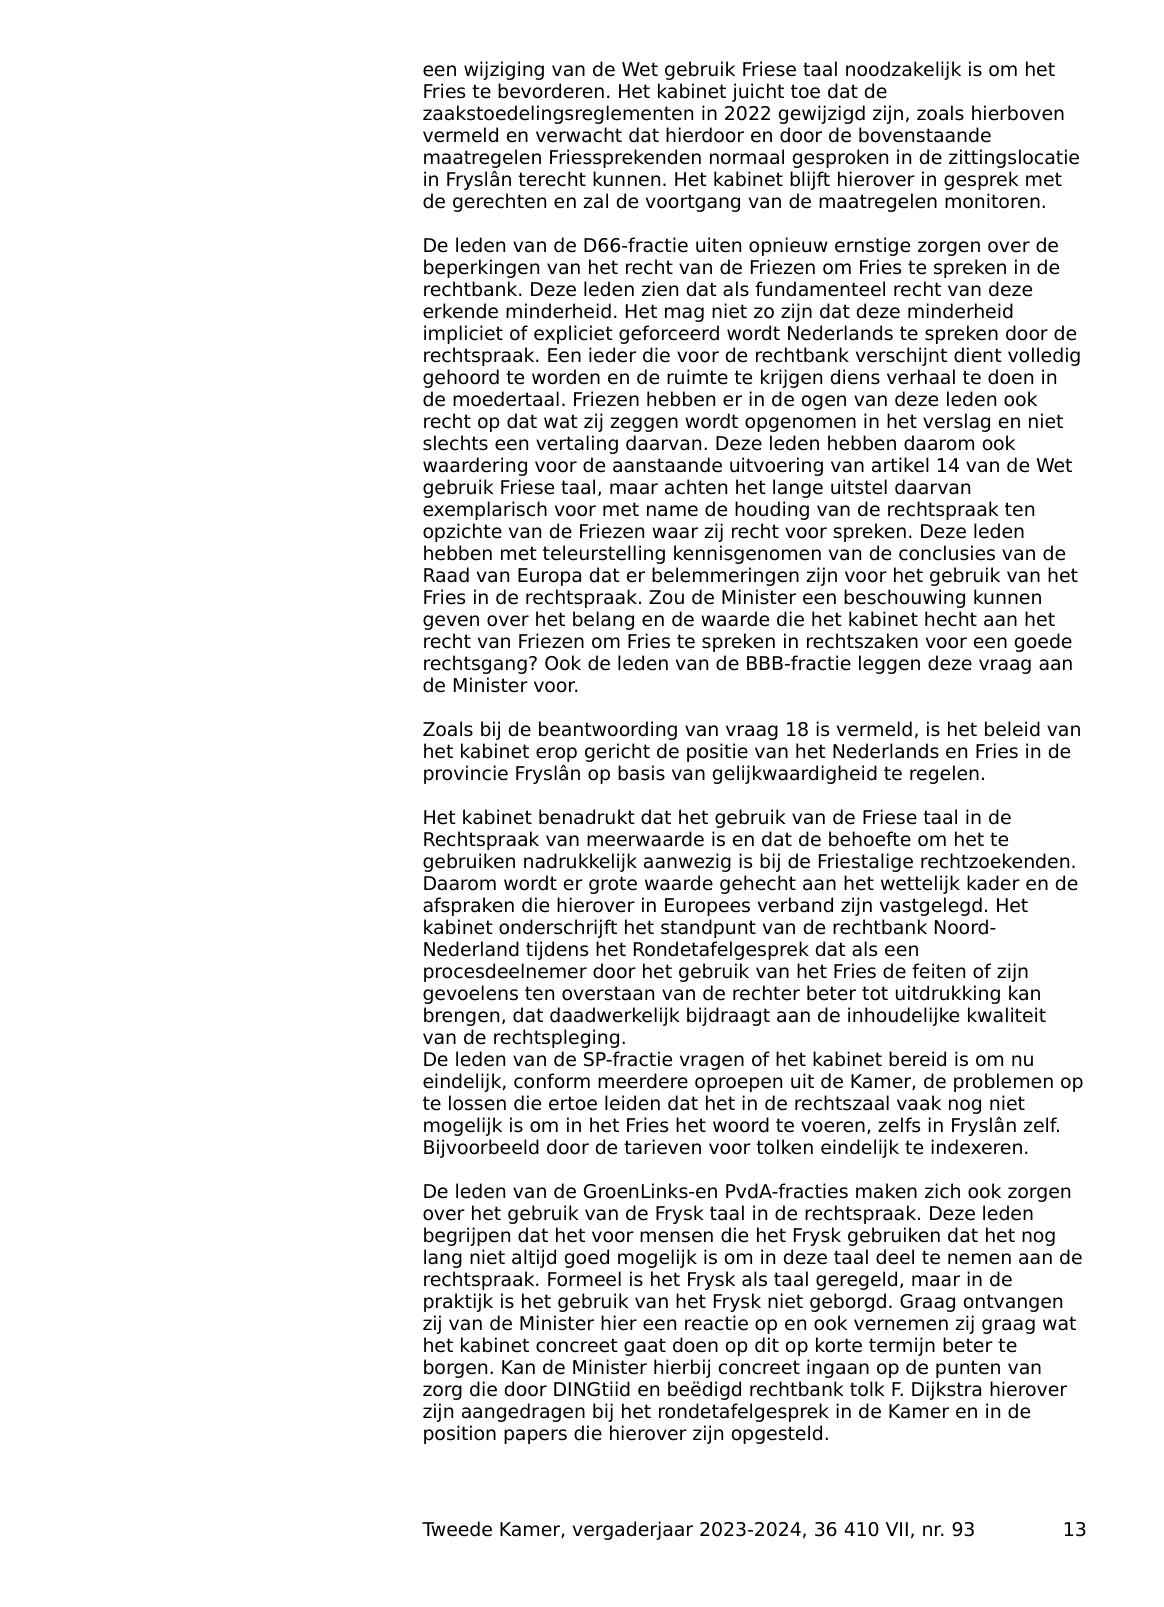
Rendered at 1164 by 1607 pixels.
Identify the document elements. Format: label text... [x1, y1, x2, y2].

text De leden van de SP-fractie vragen of het kabinet bereid is om nu eindelijk, conform meerdere oproepen uit de Kamer, de problemen op te lossen die ertoe leiden dat het in de rechtszaal vaak nog niet mogelijk is om in het Fries het woord te voeren, zelfs in Fryslân zelf. Bijvoorbeeld door de tarieven voor tolken eindelijk te indexeren. [422, 1049, 1087, 1159]
text Het kabinet benadrukt dat het gebruik van de Friese taal in de Rechtspraak van meerwaarde is en dat de behoefte om het te gebruiken nadrukkelijk aanwezig is bij de Friestalige rechtzoekenden. Daarom wordt er grote waarde gehecht aan het wettelijk kader en de afspraken die hierover in Europees verband zijn vastgelegd. Het kabinet onderschrijft het standpunt van de rechtbank Noord-Nederland tijdens het Rondetafelgesprek dat als een procesdeelnemer door het gebruik van het Fries de feiten of zijn gevoelens ten overstaan van de rechter beter tot uitdrukking kan brengen, dat daadwerkelijk bijdraagt aan de inhoudelijke kwaliteit van de rechtspleging. [422, 807, 1087, 1049]
text Zoals bij de beantwoording van vraag 18 is vermeld, is het beleid van het kabinet erop gericht de positie van het Nederlands en Fries in de provincie Fryslân op basis van gelijkwaardigheid te regelen. [422, 719, 1087, 785]
text De leden van de GroenLinks-en PvdA-fracties maken zich ook zorgen over het gebruik van de Frysk taal in de rechtspraak. Deze leden begrijpen dat het voor mensen die het Frysk gebruiken dat het nog lang niet altijd goed mogelijk is om in deze taal deel te nemen aan de rechtspraak. Formeel is het Frysk als taal geregeld, maar in de praktijk is het gebruik van het Frysk niet geborgd. Graag ontvangen zij van de Minister hier een reactie op en ook vernemen zij graag wat het kabinet concreet gaat doen op dit op korte termijn beter te borgen. Kan de Minister hierbij concreet ingaan op de punten van zorg die door DINGtiid en beëdigd rechtbank tolk F. Dijkstra hierover zijn aangedragen bij het rondetafelgesprek in de Kamer en in de position papers die hierover zijn opgesteld. [422, 1181, 1087, 1444]
text De leden van de D66-fractie uiten opnieuw ernstige zorgen over de beperkingen van het recht van de Friezen om Fries te spreken in de rechtbank. Deze leden zien dat als fundamenteel recht van deze erkende minderheid. Het mag niet zo zijn dat deze minderheid impliciet of expliciet geforceerd wordt Nederlands te spreken door de rechtspraak. Een ieder die voor de rechtbank verschijnt dient volledig gehoord te worden en de ruimte te krijgen diens verhaal te doen in de moedertaal. Friezen hebben er in de ogen van deze leden ook recht op dat wat zij zeggen wordt opgenomen in het verslag en niet slechts een vertaling daarvan. Deze leden hebben daarom ook waardering voor de aanstaande uitvoering van artikel 14 van de Wet gebruik Friese taal, maar achten het lange uitstel daarvan exemplarisch voor met name de houding van de rechtspraak ten opzichte van de Friezen waar zij recht voor spreken. Deze leden hebben met teleurstelling kennisgenomen van de conclusies van de Raad van Europa dat er belemmeringen zijn voor het gebruik van het Fries in de rechtspraak. Zou de Minister een beschouwing kunnen geven over het belang en de waarde die het kabinet hecht aan het recht van Friezen om Fries te spreken in rechtszaken voor een goede rechtsgang? Ook de leden van de BBB-fractie leggen deze vraag aan de Minister voor. [422, 235, 1087, 697]
text een wijziging van de Wet gebruik Friese taal noodzakelijk is om het Fries te bevorderen. Het kabinet juicht toe dat de zaakstoedelingsreglementen in 2022 gewijzigd zijn, zoals hierboven vermeld en verwacht dat hierdoor en door de bovenstaande maatregelen Friessprekenden normaal gesproken in de zittingslocatie in Fryslân terecht kunnen. Het kabinet blijft hierover in gesprek met de gerechten en zal de voortgang van de maatregelen monitoren. [422, 59, 1087, 213]
